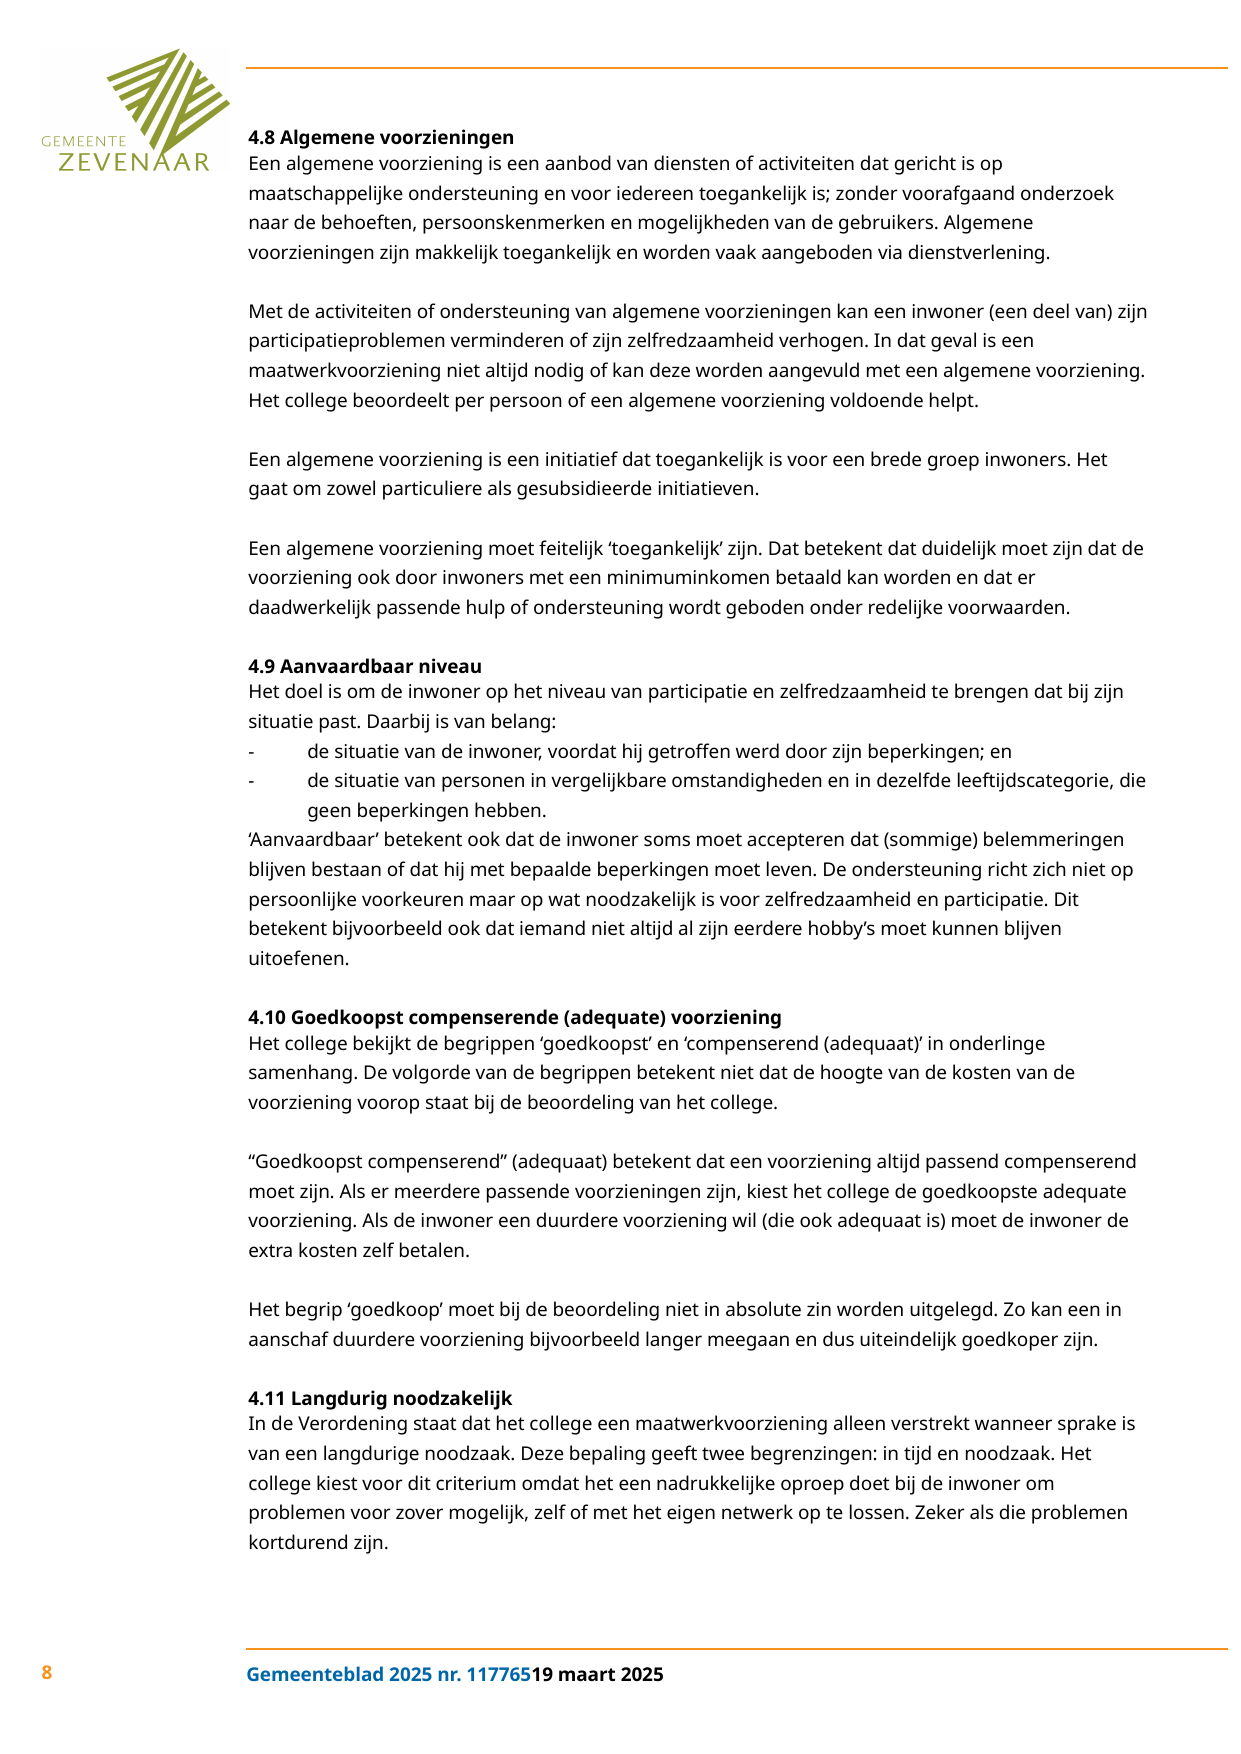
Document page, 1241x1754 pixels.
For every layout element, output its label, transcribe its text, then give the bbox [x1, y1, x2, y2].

picture [41, 47, 231, 172]
text Het doel is om de inwoner op het niveau van participatie en zelfredzaamheid te brengen dat bij zijn situatie past. Daarbij is van belang: [248, 679, 1152, 734]
text Het college bekijkt de begrippen ‘goedkoopst’ en ‘compenserend (adequaat)’ in onderlinge samenhang. De volgorde van de begrippen betekent niet dat de hoogte van de kosten van de voorziening voorop staat bij de beoordeling van het college. [248, 1030, 1152, 1115]
text 4.9 Aanvaardbaar niveau [248, 653, 1152, 679]
text 4.10 Goedkoopst compenserende (adequate) voorziening [248, 1004, 1152, 1030]
text In de Verordening staat dat het college een maatwerkvoorziening alleen verstrekt wanneer sprake is van een langdurige noodzaak. Deze bepaling geeft twee begrenzingen: in tijd en noodzaak. Het college kiest voor dit criterium omdat het een nadrukkelijke oproep doet bij de inwoner om problemen voor zover mogelijk, zelf of met het eigen netwerk op te lossen. Zeker als die problemen kortdurend zijn. [248, 1411, 1152, 1555]
list de situatie van personen in vergelijkbare omstandigheden en in dezelfde leeftijdscategorie, die geen beperkingen hebben. [248, 767, 1152, 823]
text 4.11 Langdurig noodzakelijk [248, 1385, 1152, 1411]
text Een algemene voorziening moet feitelijk ‘toegankelijk’ zijn. Dat betekent dat duidelijk moet zijn dat de voorziening ook door inwoners met een minimuminkomen betaald kan worden en dat er daadwerkelijk passende hulp of ondersteuning wordt geboden onder redelijke voorwaarden. [248, 535, 1152, 619]
text Een algemene voorziening is een aanbod van diensten of activiteiten dat gericht is op maatschappelijke ondersteuning en voor iedereen toegankelijk is; zonder voorafgaand onderzoek naar de behoeften, persoonskenmerken en mogelijkheden van de gebruikers. Algemene voorzieningen zijn makkelijk toegankelijk en worden vaak aangeboden via dienstverlening. [248, 150, 1152, 264]
text “Goedkoopst compenserend” (adequaat) betekent dat een voorziening altijd passend compenserend moet zijn. Als er meerdere passende voorzieningen zijn, kiest het college de goedkoopste adequate voorziening. Als de inwoner een duurdere voorziening wil (die ook adequaat is) moet de inwoner de extra kosten zelf betalen. [248, 1148, 1152, 1263]
text 4.8 Algemene voorzieningen [248, 124, 1152, 150]
text Met de activiteiten of ondersteuning van algemene voorzieningen kan een inwoner (een deel van) zijn participatieproblemen verminderen of zijn zelfredzaamheid verhogen. In dat geval is een maatwerkvoorziening niet altijd nodig of kan deze worden aangevuld met een algemene voorziening. Het college beoordeelt per persoon of een algemene voorziening voldoende helpt. [248, 298, 1152, 412]
text ‘Aanvaardbaar’ betekent ook dat de inwoner soms moet accepteren dat (sommige) belemmeringen blijven bestaan of dat hij met bepaalde beperkingen moet leven. De ondersteuning richt zich niet op persoonlijke voorkeuren maar op wat noodzakelijk is voor zelfredzaamheid en participatie. Dit betekent bijvoorbeeld ook dat iemand niet altijd al zijn eerdere hobby’s moet kunnen blijven uitoefenen. [248, 827, 1152, 971]
text Een algemene voorziening is een initiatief dat toegankelijk is voor een brede groep inwoners. Het gaat om zowel particuliere als gesubsidieerde initiatieven. [248, 446, 1152, 501]
list de situatie van de inwoner, voordat hij getroffen werd door zijn beperkingen; en [248, 738, 1152, 764]
text Het begrip ‘goedkoop’ moet bij de beoordeling niet in absolute zin worden uitgelegd. Zo kan een in aanschaf duurdere voorziening bijvoorbeeld langer meegaan en dus uiteindelijk goedkoper zijn. [248, 1296, 1152, 1351]
